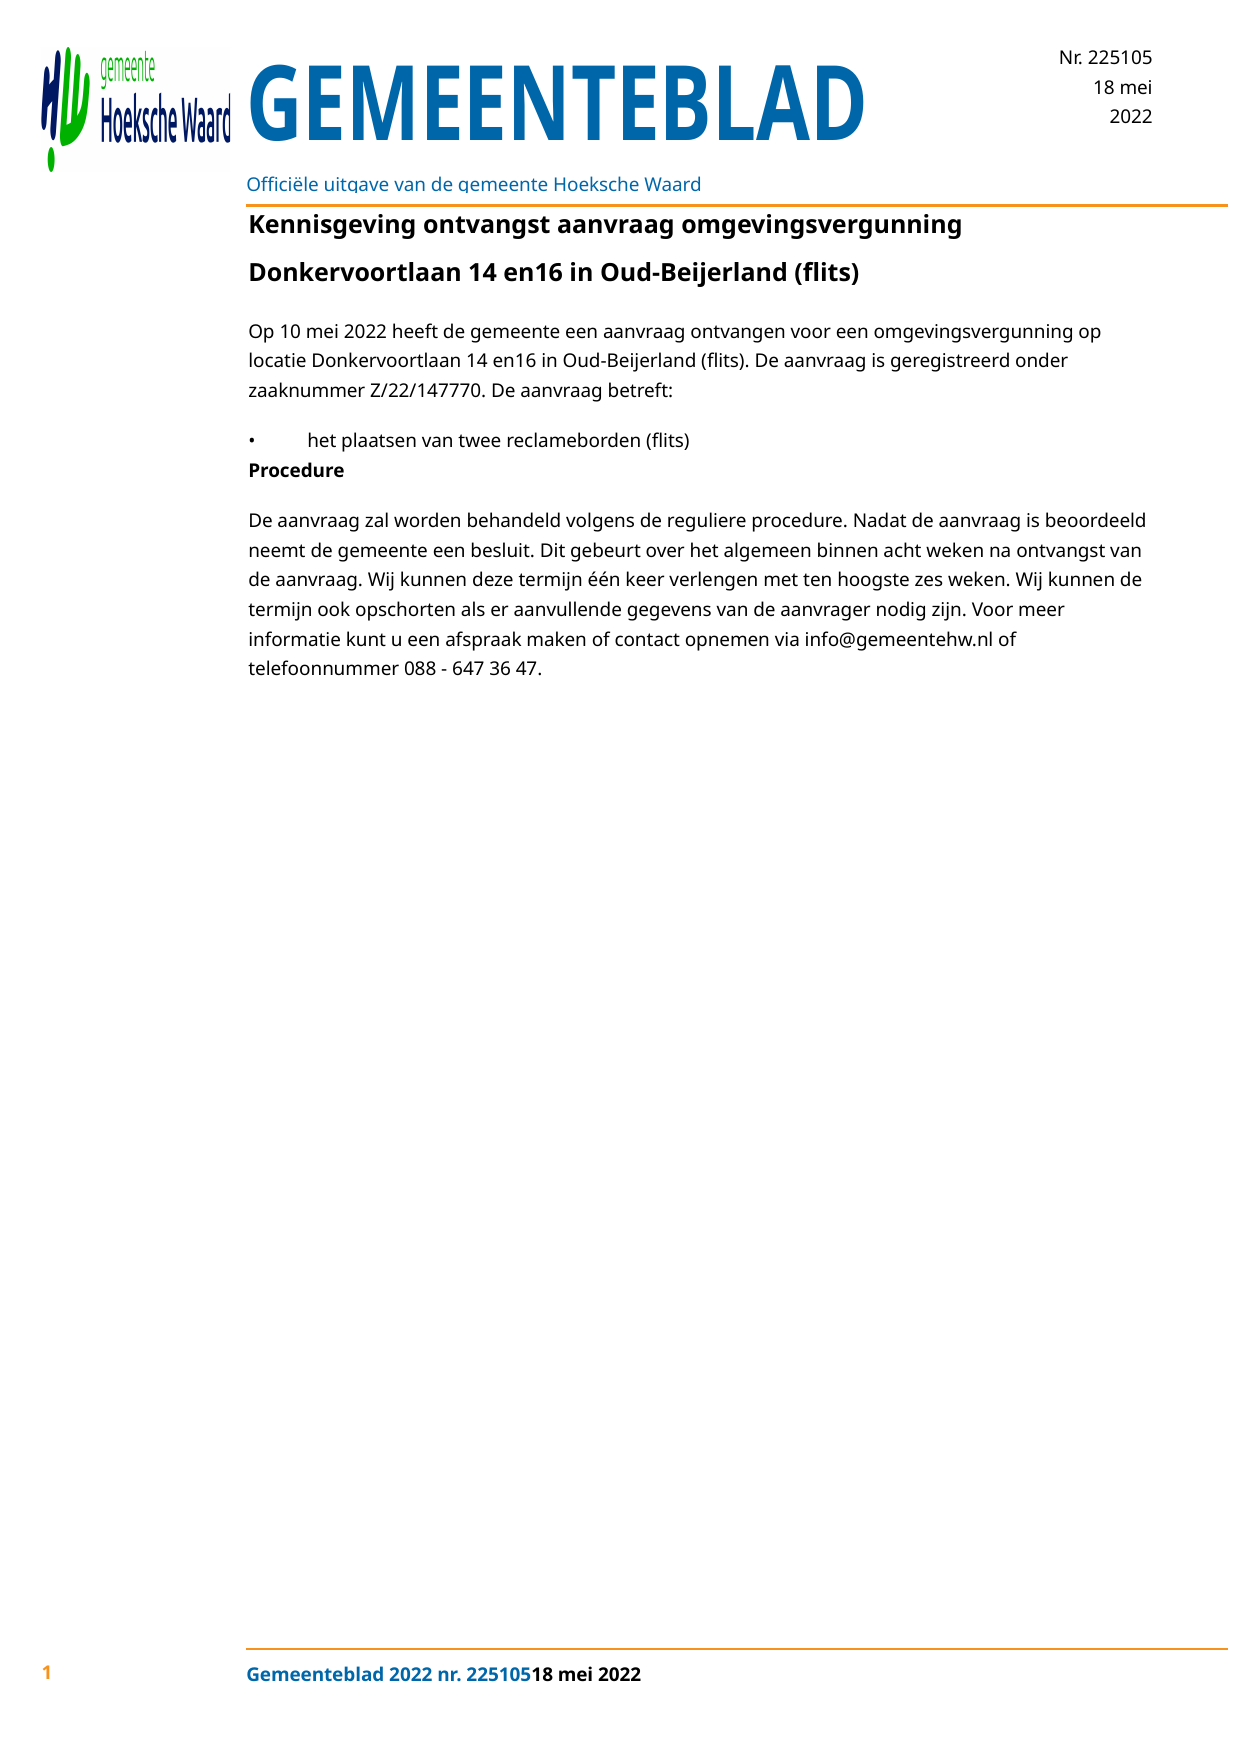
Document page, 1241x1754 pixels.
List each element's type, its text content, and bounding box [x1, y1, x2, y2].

text De aanvraag zal worden behandeld volgens de reguliere procedure. Nadat de aanvraag is beoordeeld neemt de gemeente een besluit. Dit gebeurt over het algemeen binnen acht weken na ontvangst van de aanvraag. Wij kunnen deze termijn één keer verlengen met ten hoogste zes weken. Wij kunnen de termijn ook opschorten als er aanvullende gegevens van de aanvrager nodig zijn. Voor meer informatie kunt u een afspraak maken of contact opnemen via info@gemeentehw.nl of telefoonnummer 088 - 647 36 47. [248, 507, 1152, 681]
picture [41, 47, 231, 172]
text Procedure [248, 457, 1152, 483]
text Op 10 mei 2022 heeft de gemeente een aanvraag ontvangen voor een omgevingsvergunning op locatie Donkervoortlaan 14 en16 in Oud-Beijerland (flits). De aanvraag is geregistreerd onder zaaknummer Z/22/147770. De aanvraag betreft: [248, 318, 1152, 403]
list het plaatsen van twee reclameborden (flits) [248, 427, 1152, 453]
text Kennisgeving ontvangst aanvraag omgevingsvergunning Donkervoortlaan 14 en16 in Oud-Beijerland (flits) [248, 207, 1152, 288]
